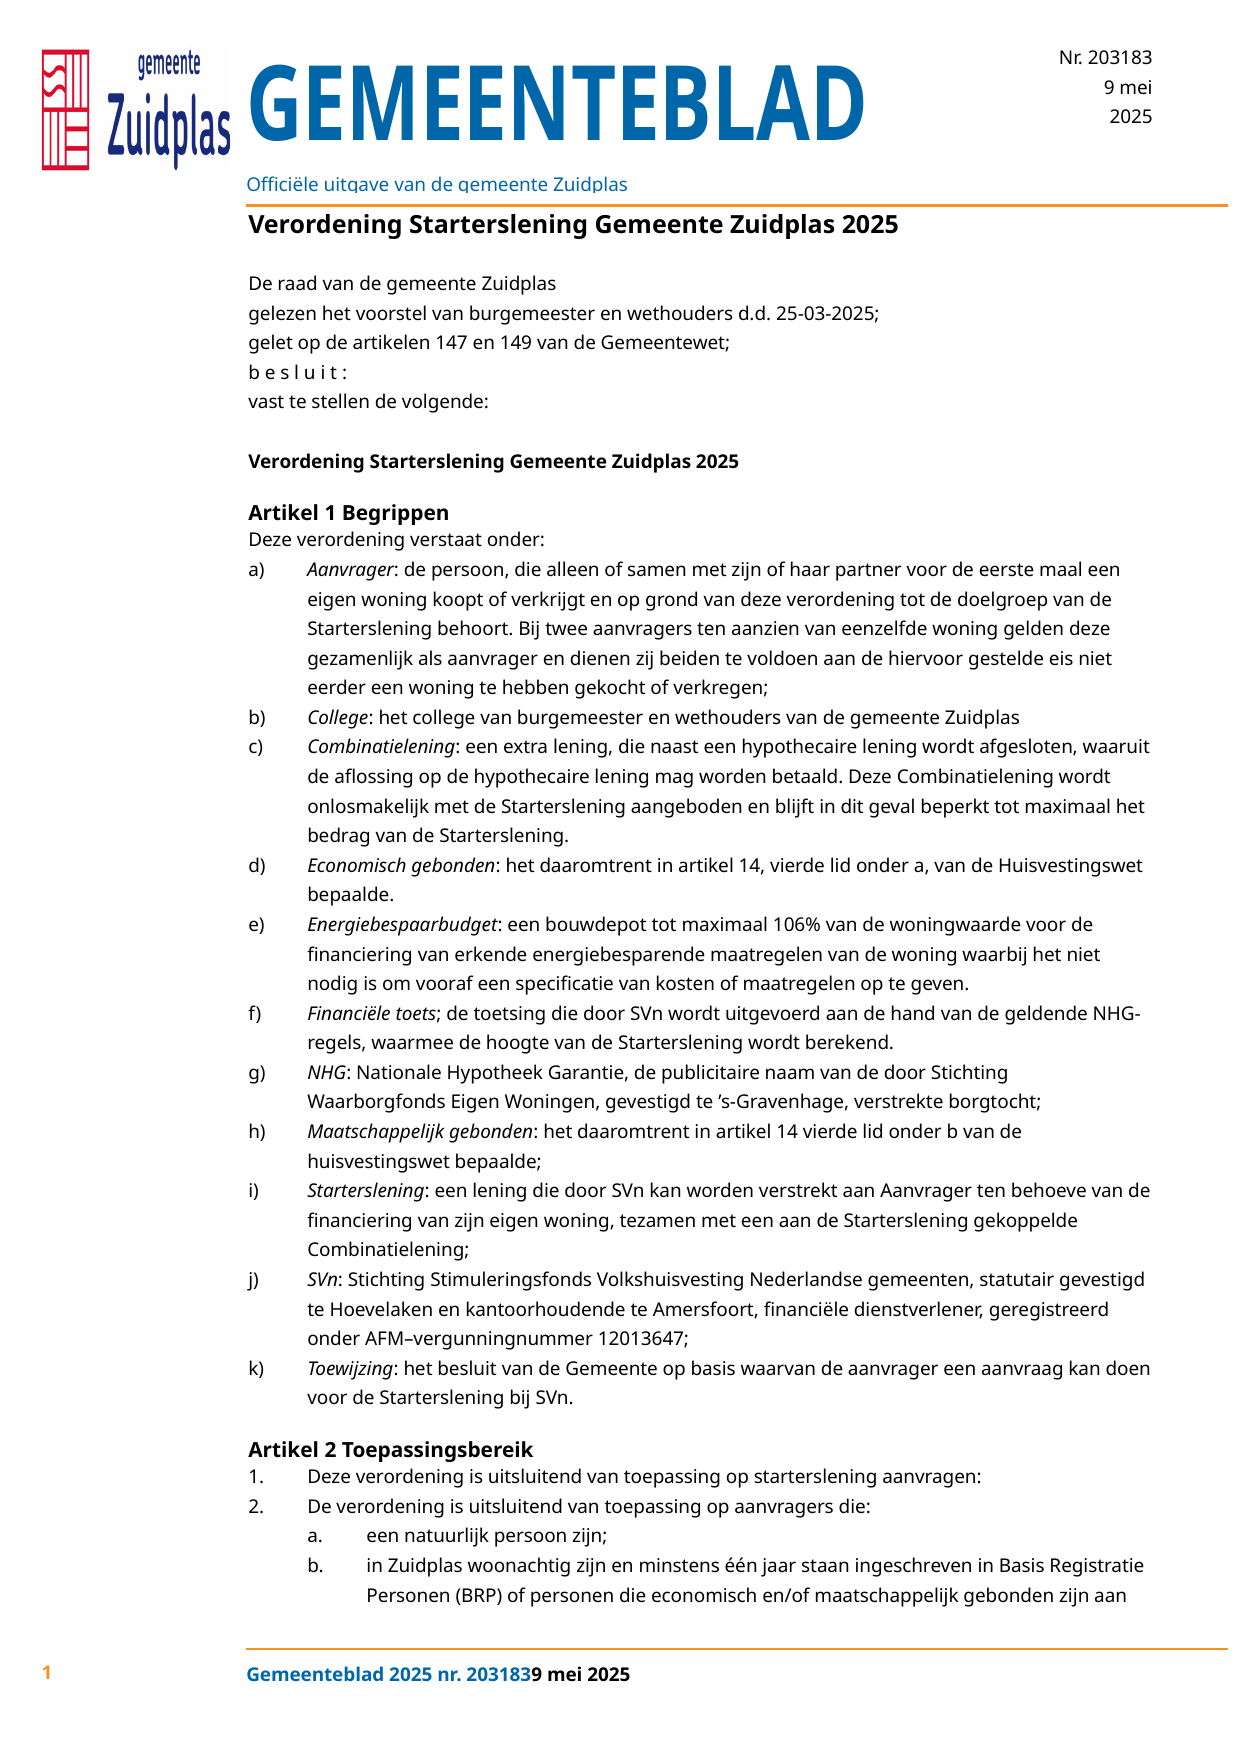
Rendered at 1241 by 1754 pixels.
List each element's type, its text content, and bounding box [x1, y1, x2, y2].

text gelezen het voorstel van burgemeester en wethouders d.d. 25-03-2025; [248, 300, 1152, 326]
list Energiebespaarbudget: een bouwdepot tot maximaal 106% van de woningwaarde voor de financiering van erkende energiebesparende maatregelen van de woning waarbij het niet nodig is om vooraf een specificatie van kosten of maatregelen op te geven. [248, 911, 1152, 996]
list in Zuidplas woonachtig zijn en minstens één jaar staan ingeschreven in Basis Registratie Personen (BRP) of personen die economisch en/of maatschappelijk gebonden zijn aan [307, 1552, 1152, 1607]
list Toewijzing: het besluit van de Gemeente op basis waarvan de aanvrager een aanvraag kan doen voor de Starterslening bij SVn. [248, 1355, 1152, 1410]
text b e s l u i t : [248, 359, 1152, 385]
list Starterslening: een lening die door SVn kan worden verstrekt aan Aanvrager ten behoeve van de financiering van zijn eigen woning, tezamen met een aan de Starterslening gekoppelde Combinatielening; [248, 1177, 1152, 1262]
text gelet op de artikelen 147 en 149 van de Gemeentewet; [248, 329, 1152, 355]
list De verordening is uitsluitend van toepassing op aanvragers die: [248, 1493, 1152, 1519]
list Deze verordening is uitsluitend van toepassing op starterslening aanvragen: [248, 1463, 1152, 1489]
list Maatschappelijk gebonden: het daaromtrent in artikel 14 vierde lid onder b van de huisvestingswet bepaalde; [248, 1118, 1152, 1174]
list College: het college van burgemeester en wethouders van de gemeente Zuidplas [248, 704, 1152, 730]
text Deze verordening verstaat onder: [248, 527, 1152, 552]
list Financiële toets; de toetsing die door SVn wordt uitgevoerd aan de hand van de geldende NHG-regels, waarmee de hoogte van de Starterslening wordt berekend. [248, 1000, 1152, 1055]
text De raad van de gemeente Zuidplas [248, 270, 1152, 296]
list Aanvrager: de persoon, die alleen of samen met zijn of haar partner voor de eerste maal een eigen woning koopt of verkrijgt en op grond van deze verordening tot de doelgroep van de Starterslening behoort. Bij twee aanvragers ten aanzien van eenzelfde woning gelden deze gezamenlijk als aanvrager en dienen zij beiden te voldoen aan de hiervoor gestelde eis niet eerder een woning te hebben gekocht of verkregen; [248, 556, 1152, 700]
text vast te stellen de volgende: [248, 389, 1152, 414]
text Verordening Starterslening Gemeente Zuidplas 2025 [248, 448, 1152, 473]
list NHG: Nationale Hypotheek Garantie, de publicitaire naam van de door Stichting Waarborgfonds Eigen Woningen, gevestigd te ’s-Gravenhage, verstrekte borgtocht; [248, 1059, 1152, 1114]
text Artikel 2 Toepassingsbereik [248, 1435, 1152, 1463]
list Combinatielening: een extra lening, die naast een hypothecaire lening wordt afgesloten, waaruit de aflossing op de hypothecaire lening mag worden betaald. Deze Combinatielening wordt onlosmakelijk met de Starterslening aangeboden en blijft in dit geval beperkt tot maximaal het bedrag van de Starterslening. [248, 734, 1152, 848]
text Verordening Starterslening Gemeente Zuidplas 2025 [248, 207, 1152, 241]
text Artikel 1 Begrippen [248, 498, 1152, 527]
list SVn: Stichting Stimuleringsfonds Volkshuisvesting Nederlandse gemeenten, statutair gevestigd te Hoevelaken en kantoorhoudende te Amersfoort, financiële dienstverlener, geregistreerd onder AFM–vergunningnummer 12013647; [248, 1266, 1152, 1351]
list Economisch gebonden: het daaromtrent in artikel 14, vierde lid onder a, van de Huisvestingswet bepaalde. [248, 852, 1152, 907]
list een natuurlijk persoon zijn; [307, 1523, 1152, 1548]
picture [41, 47, 231, 172]
